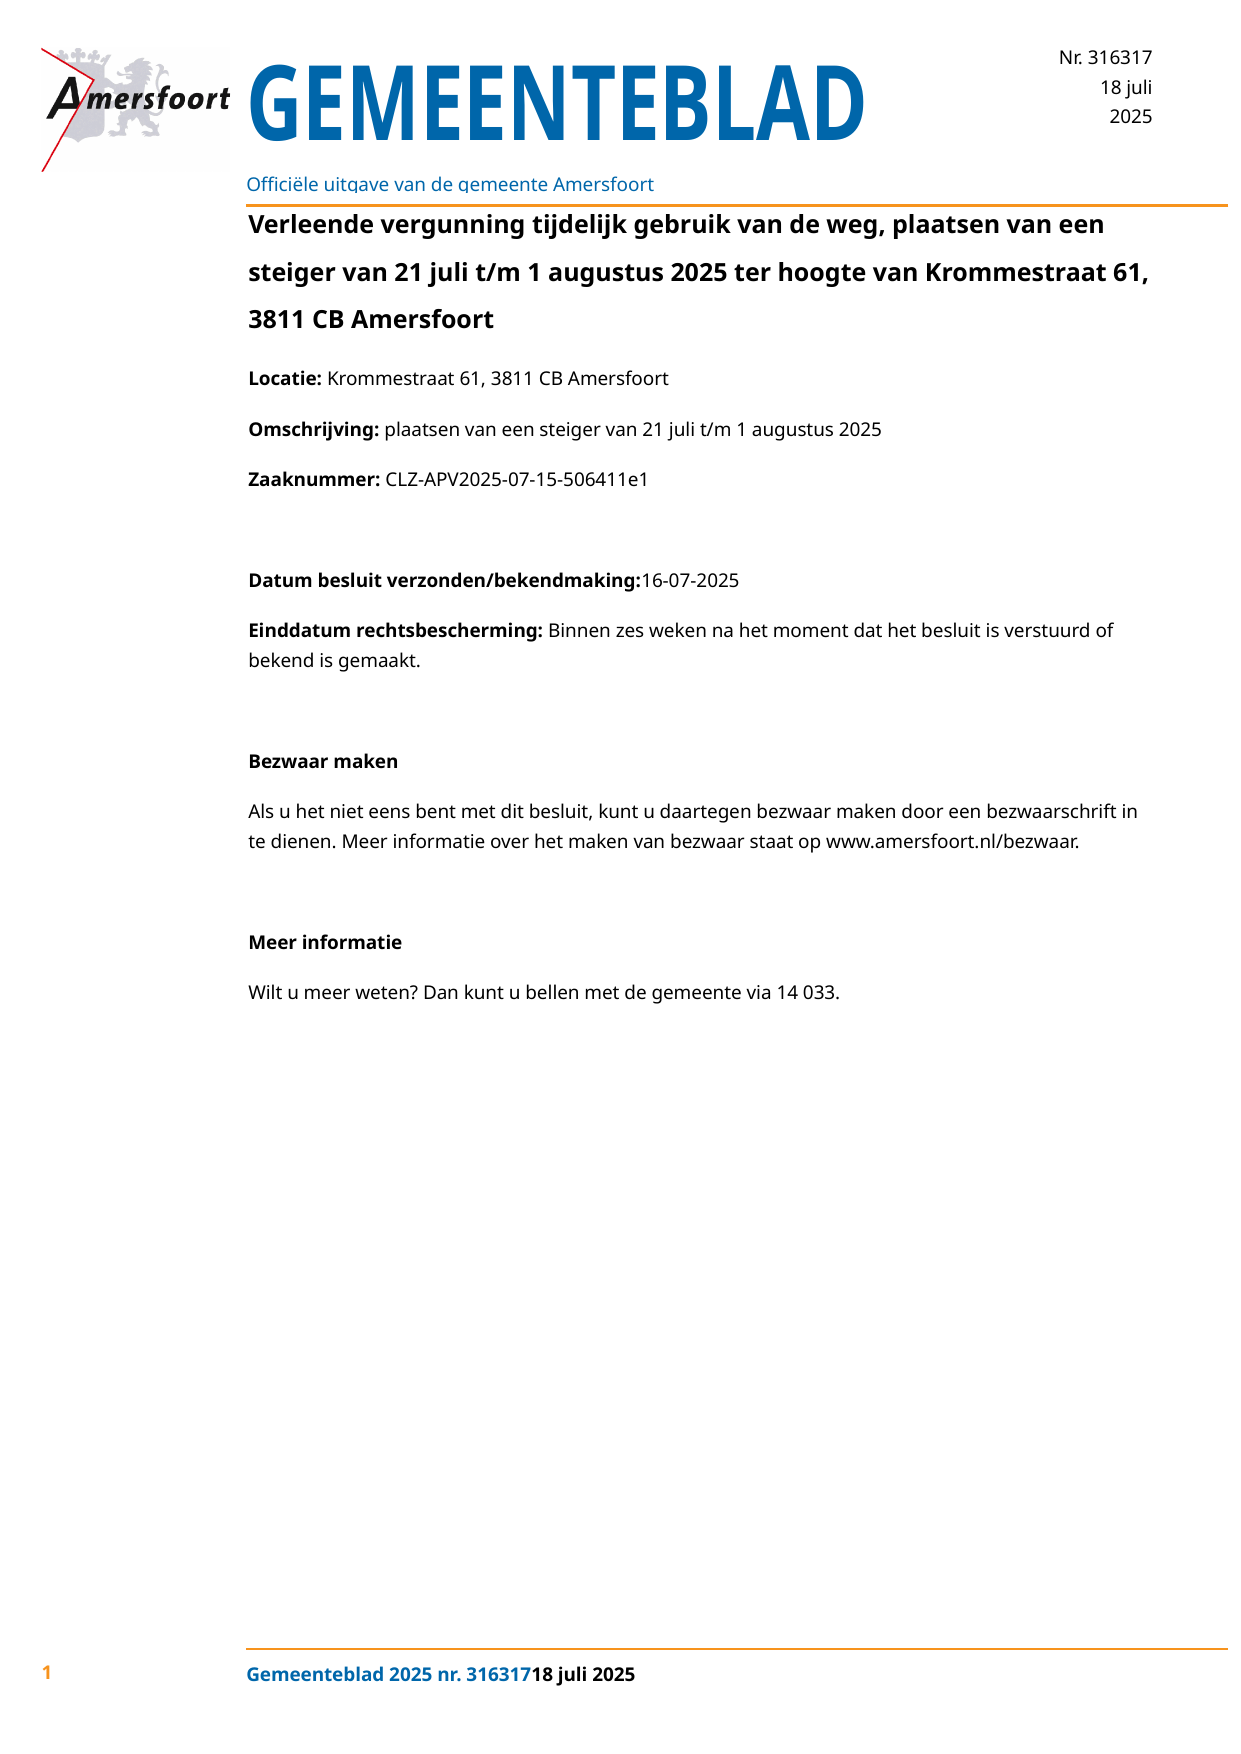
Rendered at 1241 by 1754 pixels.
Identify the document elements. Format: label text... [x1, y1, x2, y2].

text Einddatum rechtsbescherming: Binnen zes weken na het moment dat het besluit is verstuurd of bekend is gemaakt. [248, 618, 1152, 673]
picture [41, 47, 231, 172]
text Als u het niet eens bent met dit besluit, kunt u daartegen bezwaar maken door een bezwaarschrift in te dienen. Meer informatie over het maken van bezwaar staat op www.amersfoort.nl/bezwaar. [248, 798, 1152, 854]
text Meer informatie [248, 929, 1152, 954]
text Datum besluit verzonden/bekendmaking:16-07-2025 [248, 567, 1152, 593]
text Wilt u meer weten? Dan kunt u bellen met de gemeente via 14 033. [248, 979, 1152, 1005]
text Omschrijving: plaatsen van een steiger van 21 juli t/m 1 augustus 2025 [248, 416, 1152, 442]
text Bezwaar maken [248, 748, 1152, 774]
text Zaaknummer: CLZ-APV2025-07-15-506411e1 [248, 466, 1152, 492]
text Verleende vergunning tijdelijk gebruik van de weg, plaatsen van een steiger van 21 juli t/m 1 augustus 2025 ter hoogte van Krommestraat 61, 3811 CB Amersfoort [248, 207, 1152, 336]
text Locatie: Krommestraat 61, 3811 CB Amersfoort [248, 366, 1152, 391]
